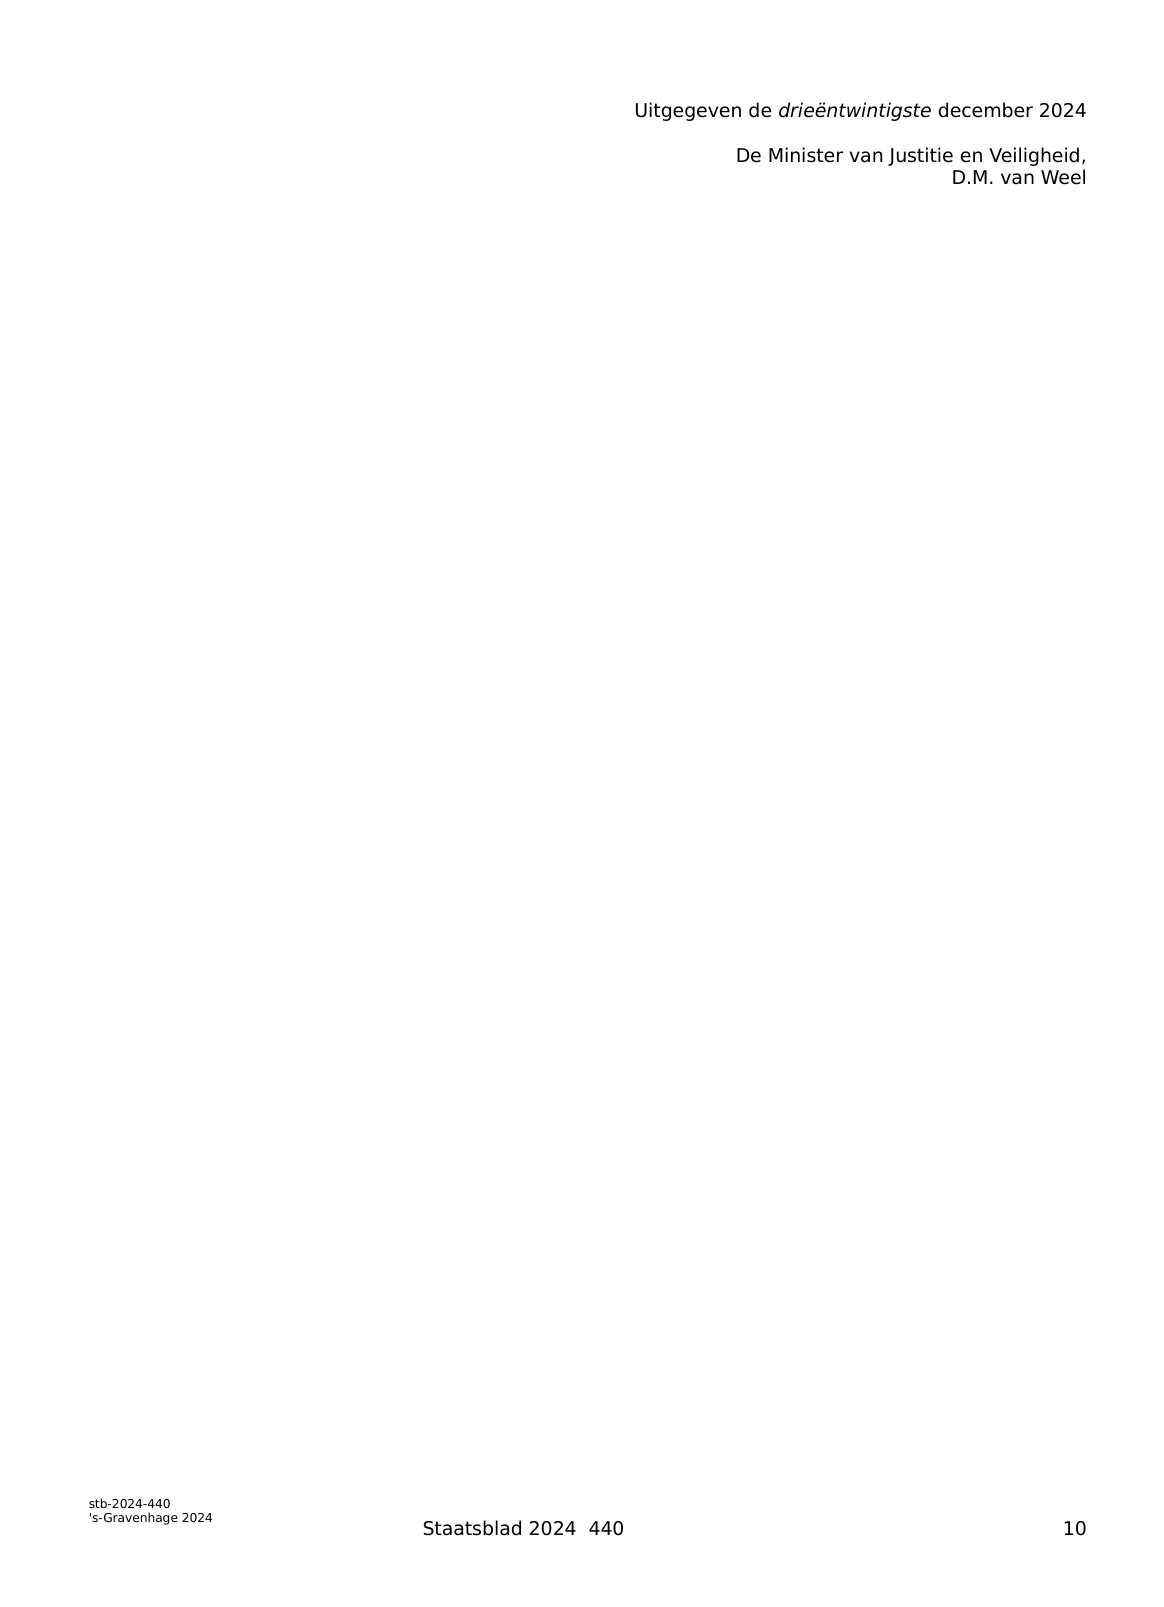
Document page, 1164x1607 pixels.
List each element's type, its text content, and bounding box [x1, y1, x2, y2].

text De Minister van Justitie en Veiligheid, D.M. van Weel [422, 144, 1087, 188]
text 's-Gravenhage 2024 [88, 1511, 323, 1525]
text Uitgegeven de drieëntwintigste december 2024 [422, 100, 1087, 122]
text stb-2024-440 [88, 1497, 323, 1511]
